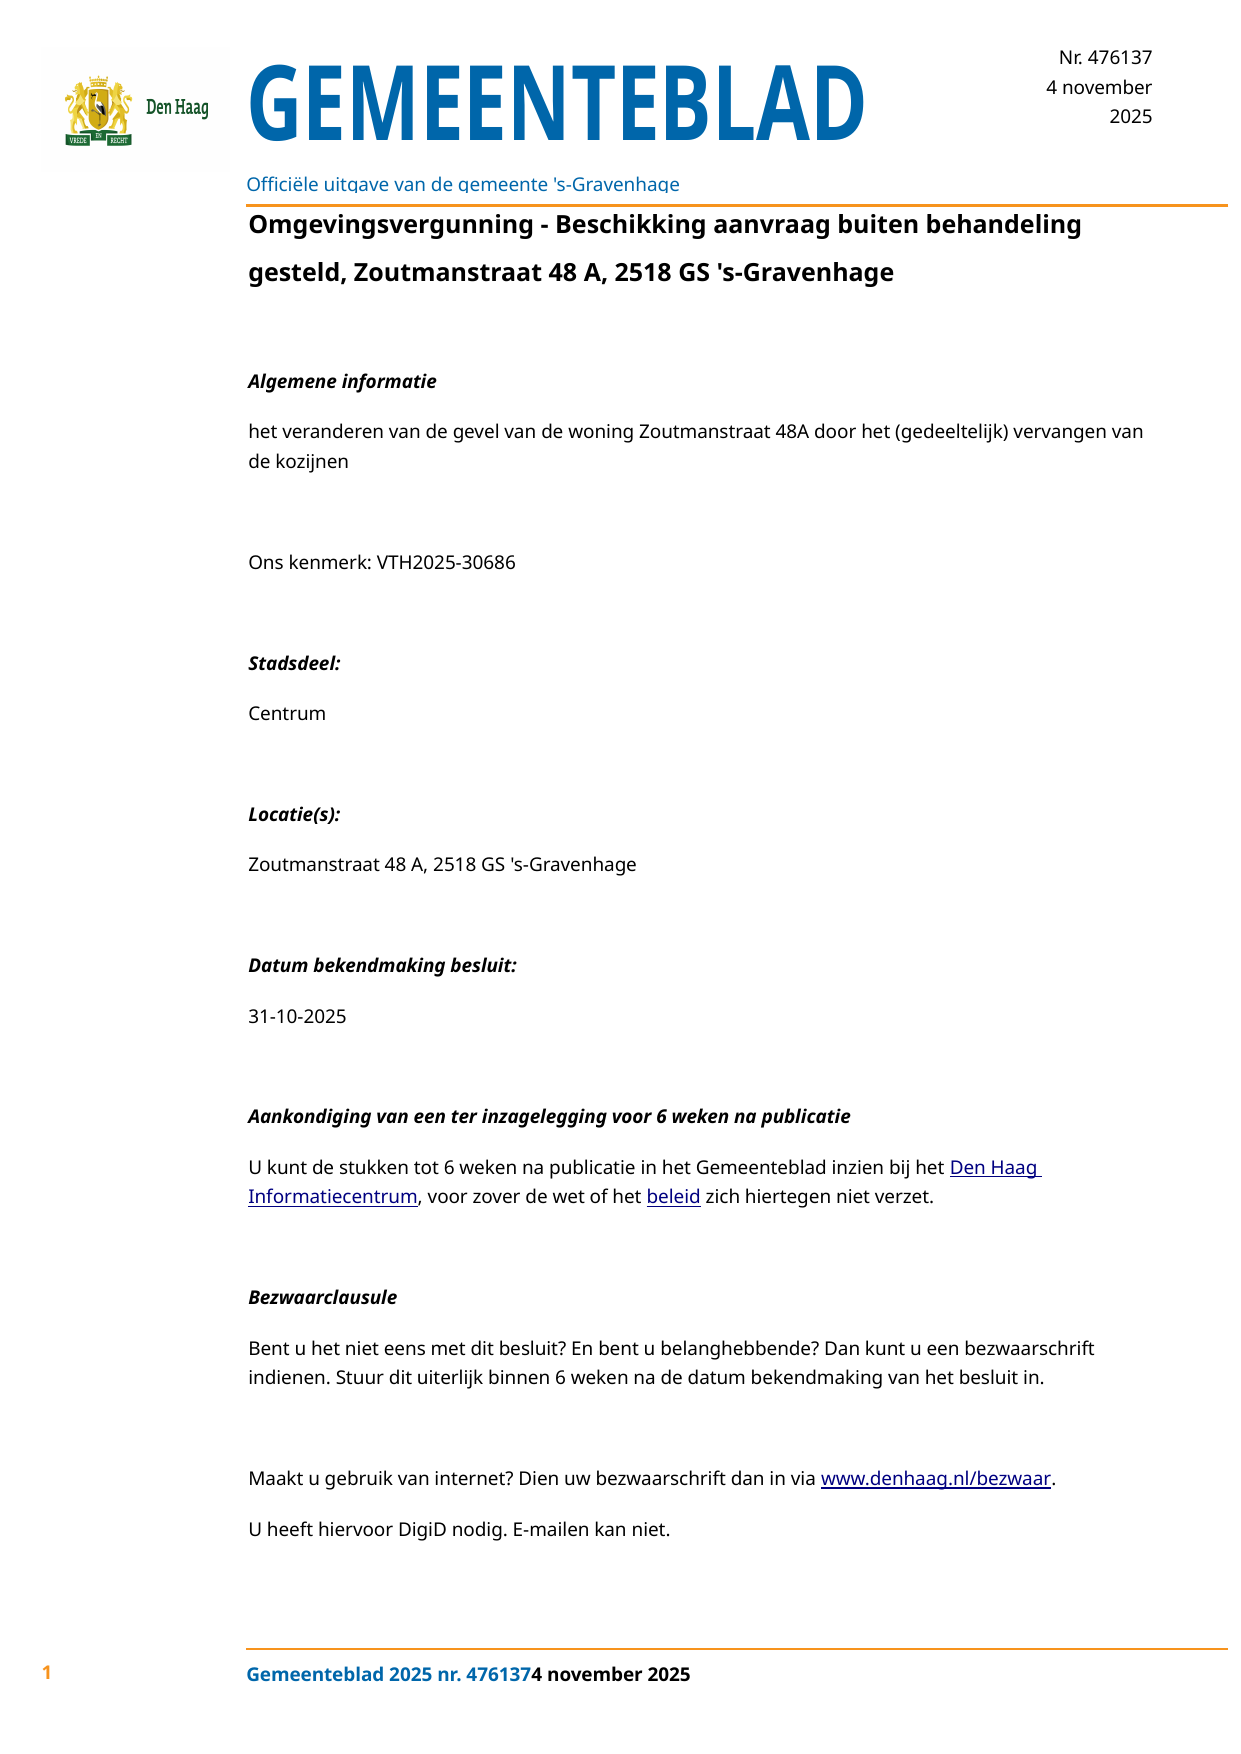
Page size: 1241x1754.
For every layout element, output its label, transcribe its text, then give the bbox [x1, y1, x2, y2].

text U kunt de stukken tot 6 weken na publicatie in het Gemeenteblad inzien bij het Den Haag Informatiecentrum, voor zover de wet of het beleid zich hiertegen niet verzet. [248, 1154, 1152, 1209]
text Locatie(s): [248, 801, 1152, 827]
text Ons kenmerk: VTH2025-30686 [248, 549, 1152, 575]
text Omgevingsvergunning - Beschikking aanvraag buiten behandeling gesteld, Zoutmanstraat 48 A, 2518 GS 's-Gravenhage [248, 207, 1152, 288]
text Stadsdeel: [248, 650, 1152, 676]
text Bent u het niet eens met dit besluit? En bent u belanghebbende? Dan kunt u een bezwaarschrift indienen. Stuur dit uiterlijk binnen 6 weken na de datum bekendmaking van het besluit in. [248, 1335, 1152, 1390]
text Datum bekendmaking besluit: [248, 952, 1152, 978]
text U heeft hiervoor DigiD nodig. E-mailen kan niet. [248, 1516, 1152, 1542]
text het veranderen van de gevel van de woning Zoutmanstraat 48A door het (gedeeltelijk) vervangen van de kozijnen [248, 419, 1152, 474]
text Maakt u gebruik van internet? Dien uw bezwaarschrift dan in via www.denhaag.nl/bezwaar. [248, 1465, 1152, 1491]
text Algemene informatie [248, 368, 1152, 394]
text Centrum [248, 700, 1152, 726]
text Zoutmanstraat 48 A, 2518 GS 's-Gravenhage [248, 852, 1152, 877]
text 31-10-2025 [248, 1003, 1152, 1029]
picture [41, 47, 231, 172]
text Bezwaarclausule [248, 1284, 1152, 1310]
text Aankondiging van een ter inzagelegging voor 6 weken na publicatie [248, 1104, 1152, 1129]
